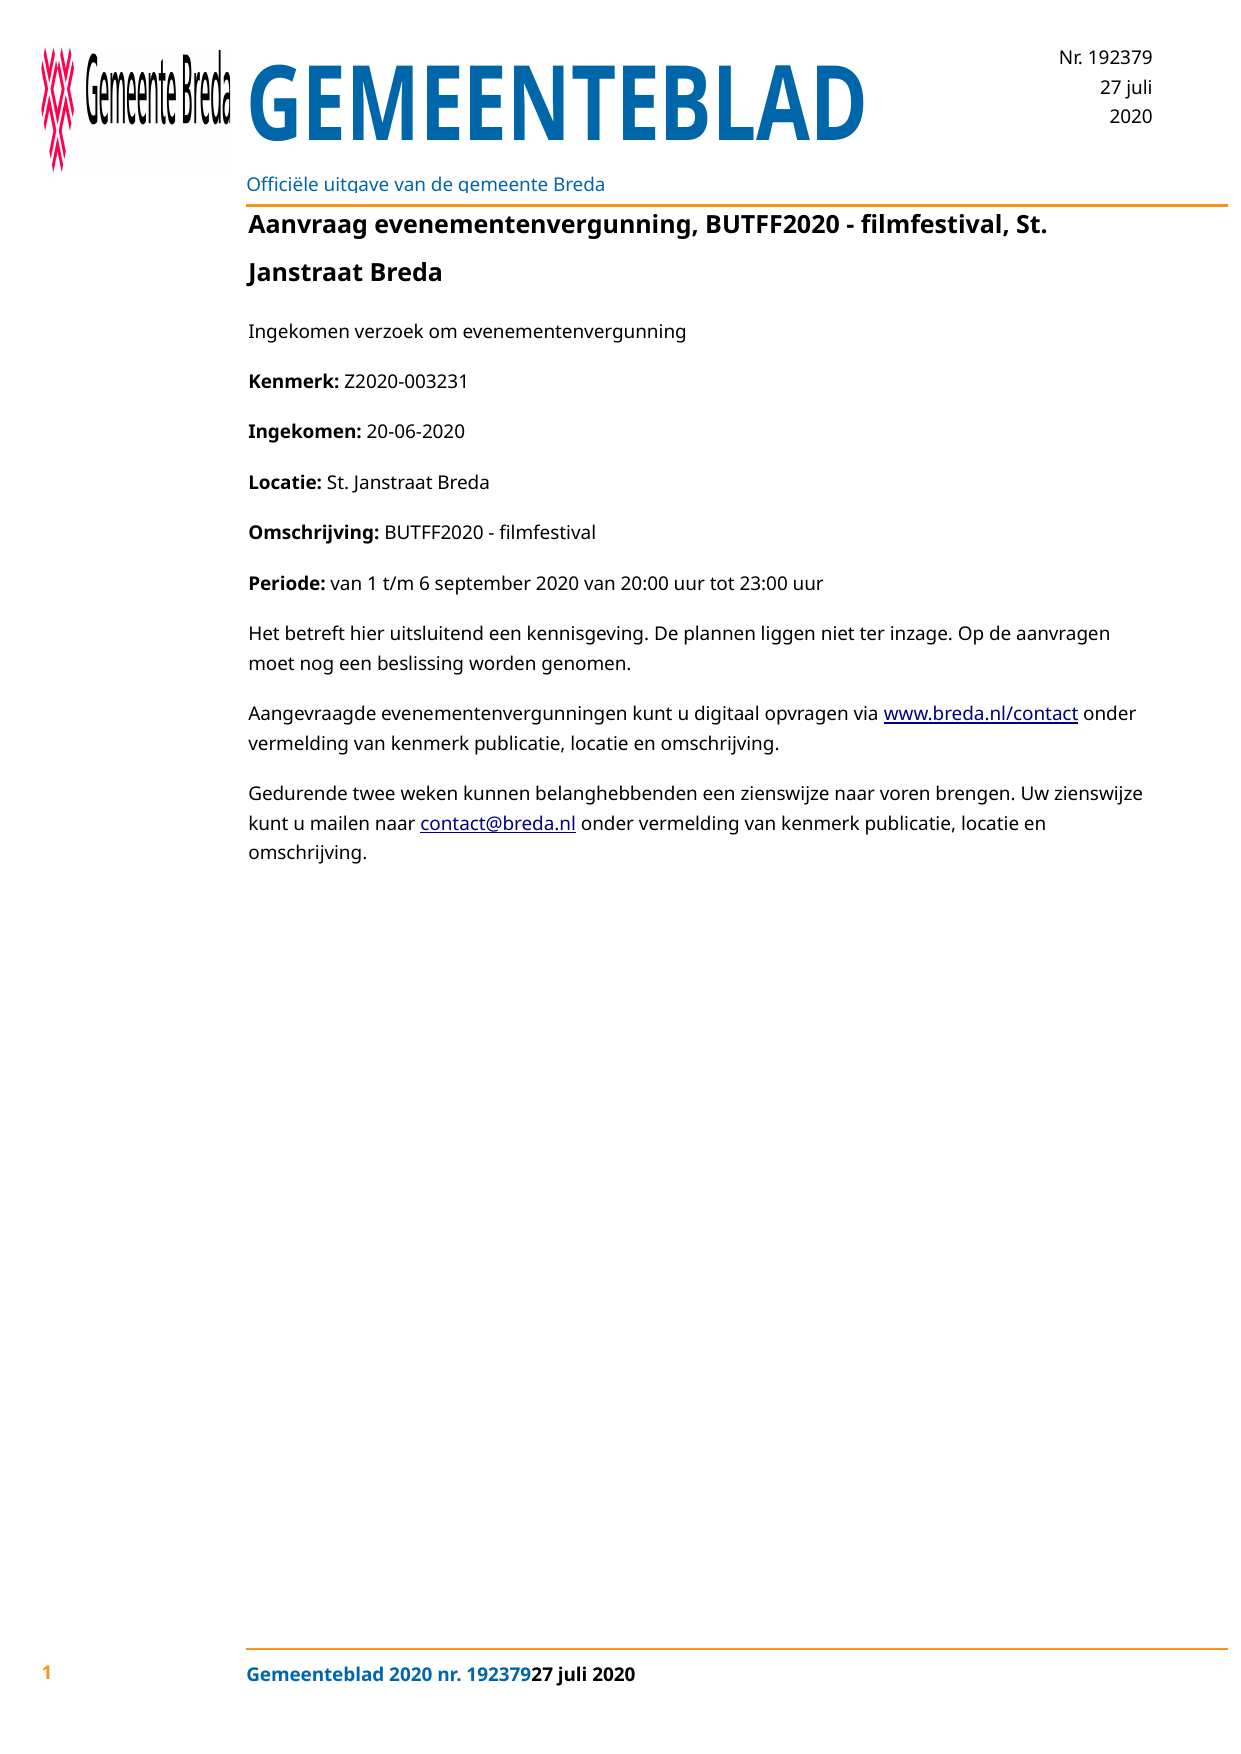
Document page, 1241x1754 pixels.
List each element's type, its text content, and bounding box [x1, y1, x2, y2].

text Aanvraag evenementenvergunning, BUTFF2020 - filmfestival, St. Janstraat Breda [248, 207, 1152, 288]
text Het betreft hier uitsluitend een kennisgeving. De plannen liggen niet ter inzage. Op de aanvragen moet nog een beslissing worden genomen. [248, 620, 1152, 676]
text Periode: van 1 t/m 6 september 2020 van 20:00 uur tot 23:00 uur [248, 570, 1152, 596]
text Ingekomen verzoek om evenementenvergunning [248, 318, 1152, 344]
text Gedurende twee weken kunnen belanghebbenden een zienswijze naar voren brengen. Uw zienswijze kunt u mailen naar contact@breda.nl onder vermelding van kenmerk publicatie, locatie en omschrijving. [248, 780, 1152, 865]
text Locatie: St. Janstraat Breda [248, 469, 1152, 495]
text Aangevraagde evenementenvergunningen kunt u digitaal opvragen via www.breda.nl/contact onder vermelding van kenmerk publicatie, locatie en omschrijving. [248, 700, 1152, 756]
picture [41, 47, 231, 172]
text Omschrijving: BUTFF2020 - filmfestival [248, 519, 1152, 545]
text Ingekomen: 20-06-2020 [248, 419, 1152, 444]
text Kenmerk: Z2020-003231 [248, 368, 1152, 394]
